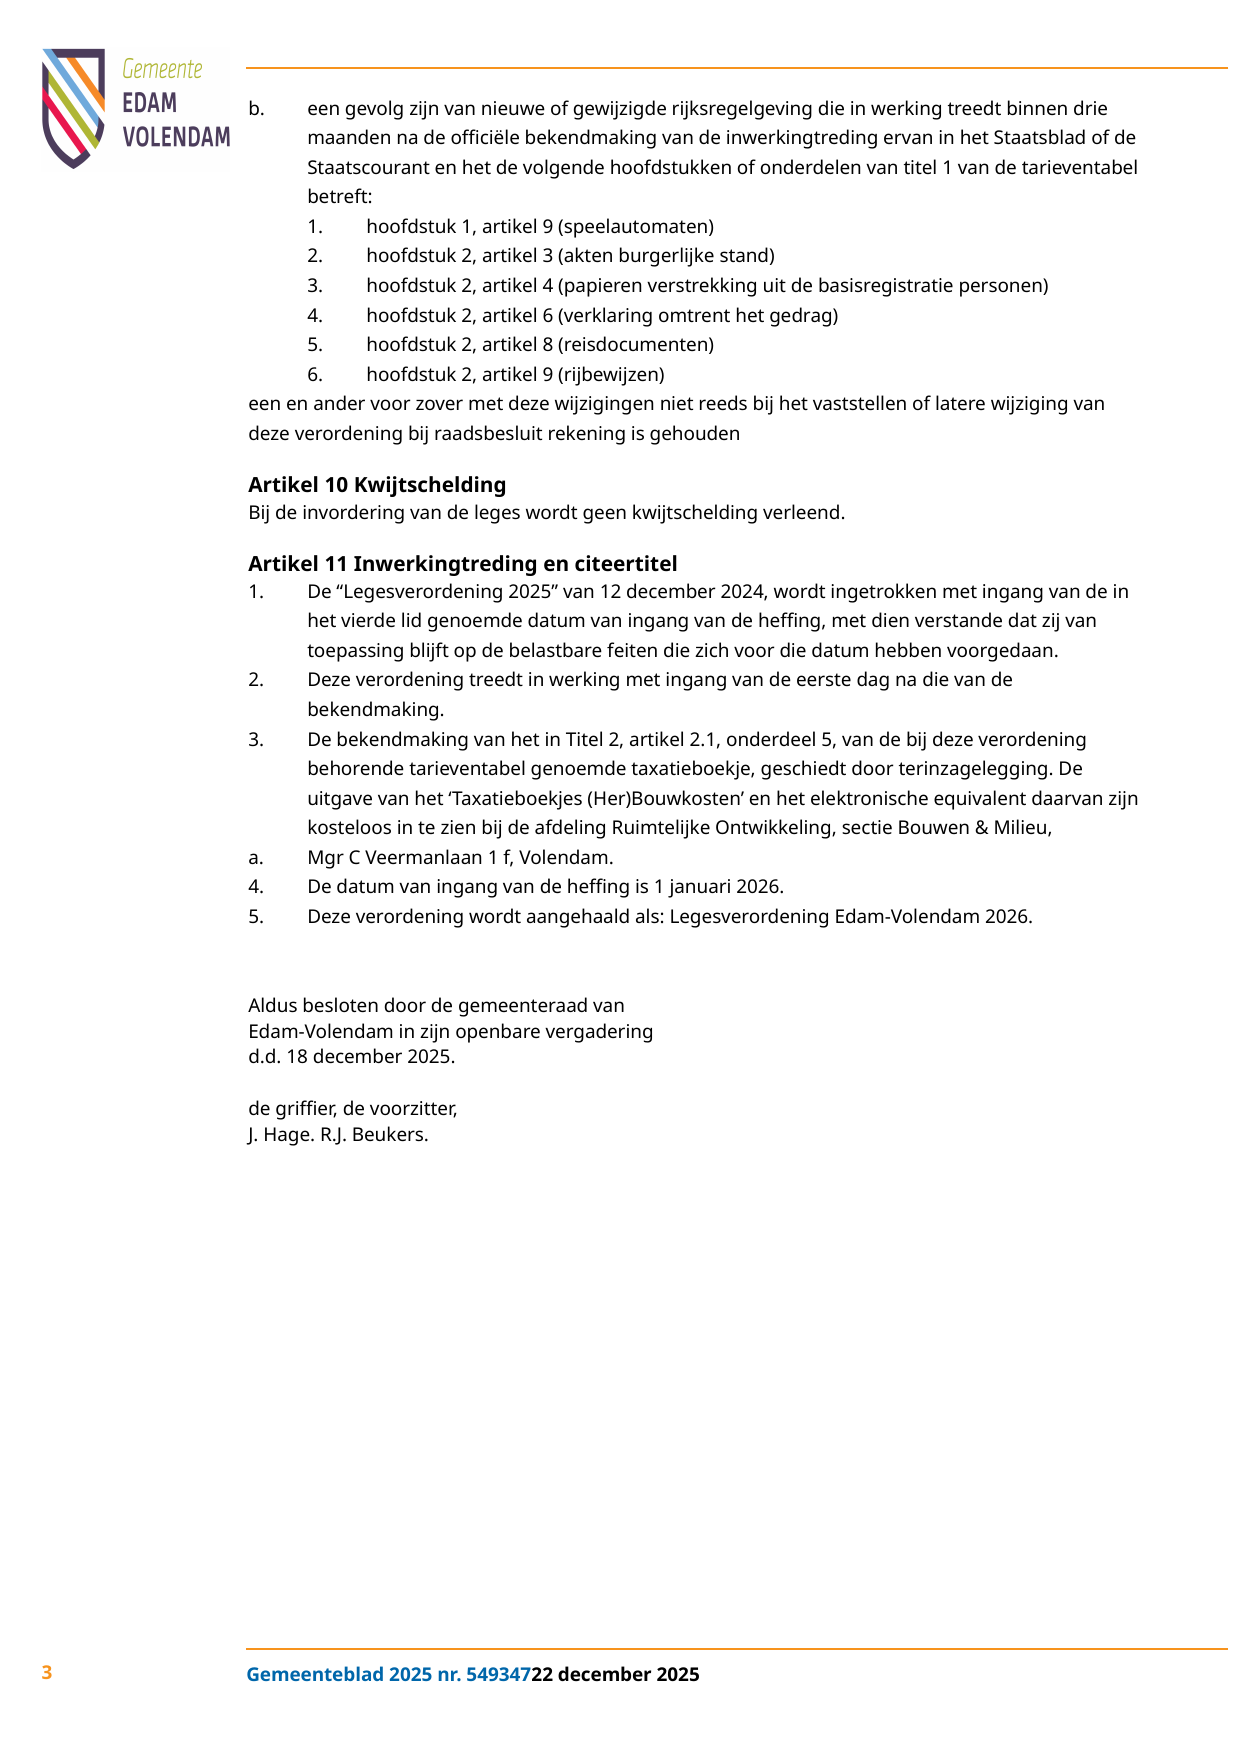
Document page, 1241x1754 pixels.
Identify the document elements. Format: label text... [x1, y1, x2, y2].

text de griffier, de voorzitter, [248, 1095, 1152, 1121]
list De “Legesverordening 2025” van 12 december 2024, wordt ingetrokken met ingang van de in het vierde lid genoemde datum van ingang van de heffing, met dien verstande dat zij van toepassing blijft op de belastbare feiten die zich voor die datum hebben voorgedaan. [248, 578, 1152, 663]
list hoofdstuk 2, artikel 9 (rijbewijzen) [307, 361, 1152, 387]
list hoofdstuk 2, artikel 6 (verklaring omtrent het gedrag) [307, 302, 1152, 328]
text J. Hage. R.J. Beukers. [248, 1121, 1152, 1146]
list hoofdstuk 2, artikel 8 (reisdocumenten) [307, 331, 1152, 357]
text d.d. 18 december 2025. [248, 1043, 1152, 1069]
list hoofdstuk 2, artikel 3 (akten burgerlijke stand) [307, 243, 1152, 268]
list een gevolg zijn van nieuwe of gewijzigde rijksregelgeving die in werking treedt binnen drie maanden na de officiële bekendmaking van de inwerkingtreding ervan in het Staatsblad of de Staatscourant en het de volgende hoofdstukken of onderdelen van titel 1 van de tarieventabel betreft: [248, 95, 1152, 209]
text Artikel 11 Inwerkingtreding en citeertitel [248, 549, 1152, 578]
text Edam-Volendam in zijn openbare vergadering [248, 1018, 1152, 1043]
text een en ander voor zover met deze wijzigingen niet reeds bij het vaststellen of latere wijziging van deze verordening bij raadsbesluit rekening is gehouden [248, 391, 1152, 446]
list Deze verordening treedt in werking met ingang van de eerste dag na die van de bekendmaking. [248, 667, 1152, 722]
text Aldus besloten door de gemeenteraad van [248, 992, 1152, 1018]
list De datum van ingang van de heffing is 1 januari 2026. [248, 874, 1152, 899]
list hoofdstuk 2, artikel 4 (papieren verstrekking uit de basisregistratie personen) [307, 272, 1152, 298]
list hoofdstuk 1, artikel 9 (speelautomaten) [307, 213, 1152, 239]
text Bij de invordering van de leges wordt geen kwijtschelding verleend. [248, 499, 1152, 525]
list Deze verordening wordt aangehaald als: Legesverordening Edam-Volendam 2026. [248, 903, 1152, 929]
list De bekendmaking van het in Titel 2, artikel 2.1, onderdeel 5, van de bij deze verordening behorende tarieventabel genoemde taxatieboekje, geschiedt door terinzagelegging. De uitgave van het ‘Taxatieboekjes (Her)Bouwkosten’ en het elektronische equivalent daarvan zijn kosteloos in te zien bij de afdeling Ruimtelijke Ontwikkeling, sectie Bouwen & Milieu, [248, 726, 1152, 840]
list Mgr C Veermanlaan 1 f, Volendam. [248, 844, 1152, 870]
text Artikel 10 Kwijtschelding [248, 471, 1152, 499]
picture [41, 47, 231, 172]
